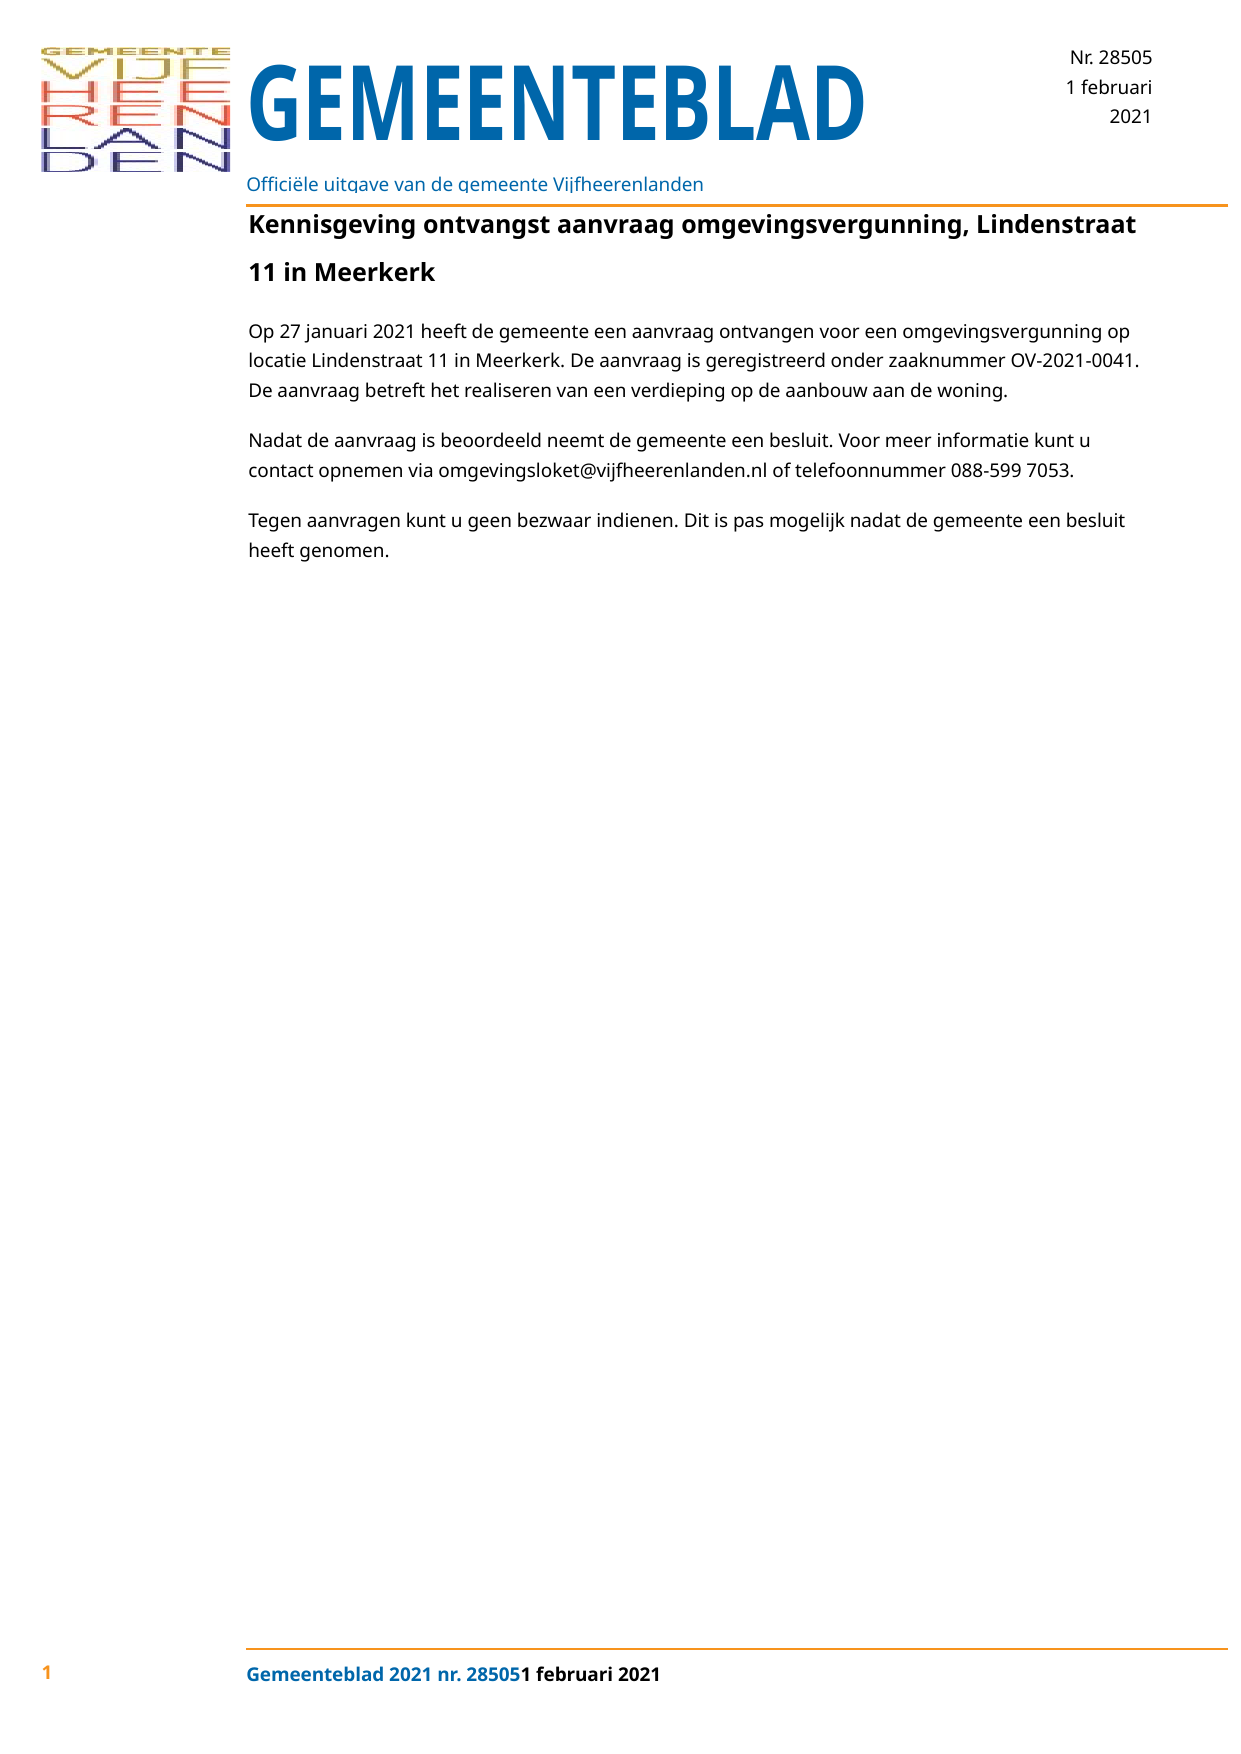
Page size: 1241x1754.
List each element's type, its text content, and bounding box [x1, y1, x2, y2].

text Kennisgeving ontvangst aanvraag omgevingsvergunning, Lindenstraat 11 in Meerkerk [248, 207, 1152, 288]
text Nadat de aanvraag is beoordeeld neemt de gemeente een besluit. Voor meer informatie kunt u contact opnemen via omgevingsloket@vijfheerenlanden.nl of telefoonnummer 088-599 7053. [248, 427, 1152, 483]
text Op 27 januari 2021 heeft de gemeente een aanvraag ontvangen voor een omgevingsvergunning op locatie Lindenstraat 11 in Meerkerk. De aanvraag is geregistreerd onder zaaknummer OV-2021-0041. De aanvraag betreft het realiseren van een verdieping op de aanbouw aan de woning. [248, 318, 1152, 403]
picture [41, 47, 231, 172]
text Tegen aanvragen kunt u geen bezwaar indienen. Dit is pas mogelijk nadat de gemeente een besluit heeft genomen. [248, 507, 1152, 563]
